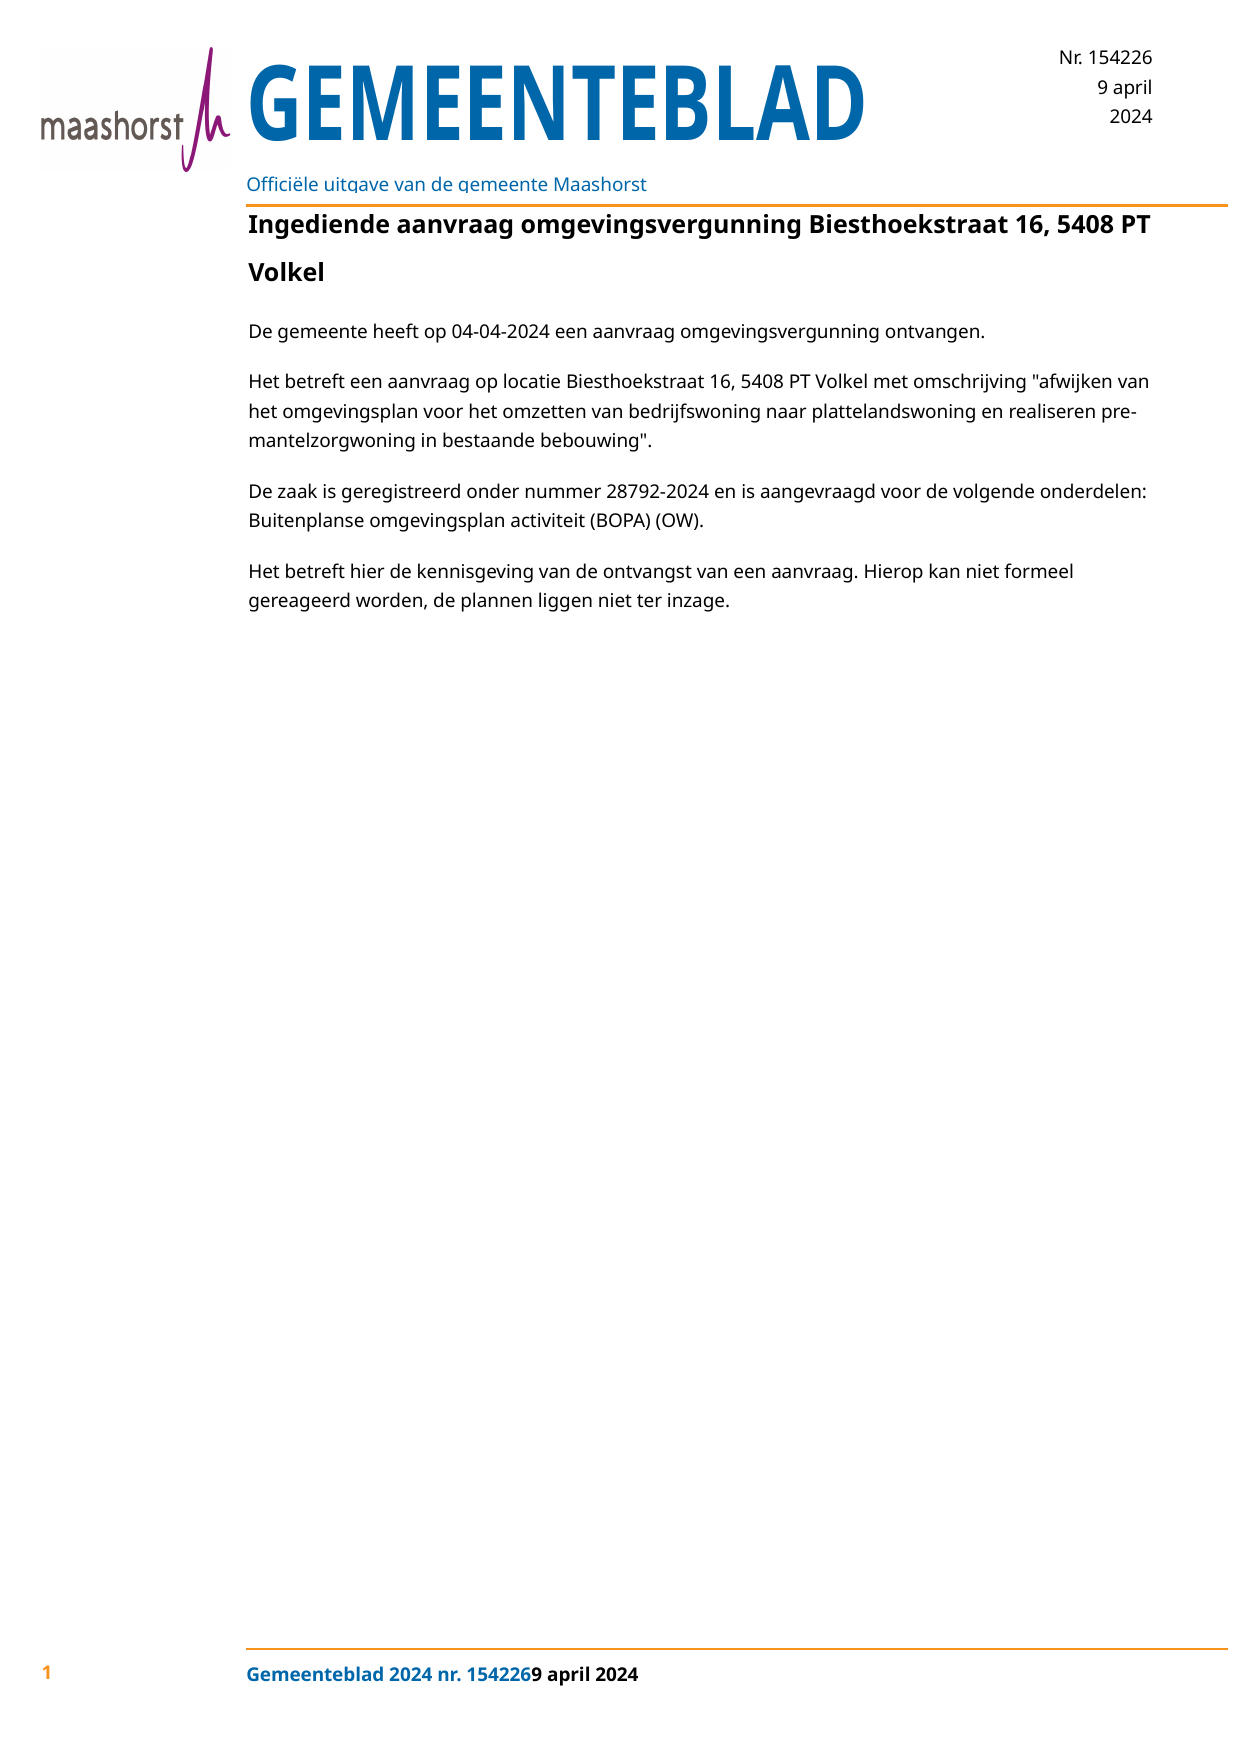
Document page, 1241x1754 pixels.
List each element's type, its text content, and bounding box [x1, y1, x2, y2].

text De gemeente heeft op 04-04-2024 een aanvraag omgevingsvergunning ontvangen. [248, 318, 1152, 344]
text Het betreft hier de kennisgeving van de ontvangst van een aanvraag. Hierop kan niet formeel gereageerd worden, de plannen liggen niet ter inzage. [248, 558, 1152, 613]
text Het betreft een aanvraag op locatie Biesthoekstraat 16, 5408 PT Volkel met omschrijving "afwijken van het omgevingsplan voor het omzetten van bedrijfswoning naar plattelandswoning en realiseren pre-mantelzorgwoning in bestaande bebouwing". [248, 368, 1152, 453]
text Ingediende aanvraag omgevingsvergunning Biesthoekstraat 16, 5408 PT Volkel [248, 207, 1152, 288]
picture [41, 47, 231, 172]
text De zaak is geregistreerd onder nummer 28792-2024 en is aangevraagd voor de volgende onderdelen: Buitenplanse omgevingsplan activiteit (BOPA) (OW). [248, 478, 1152, 533]
